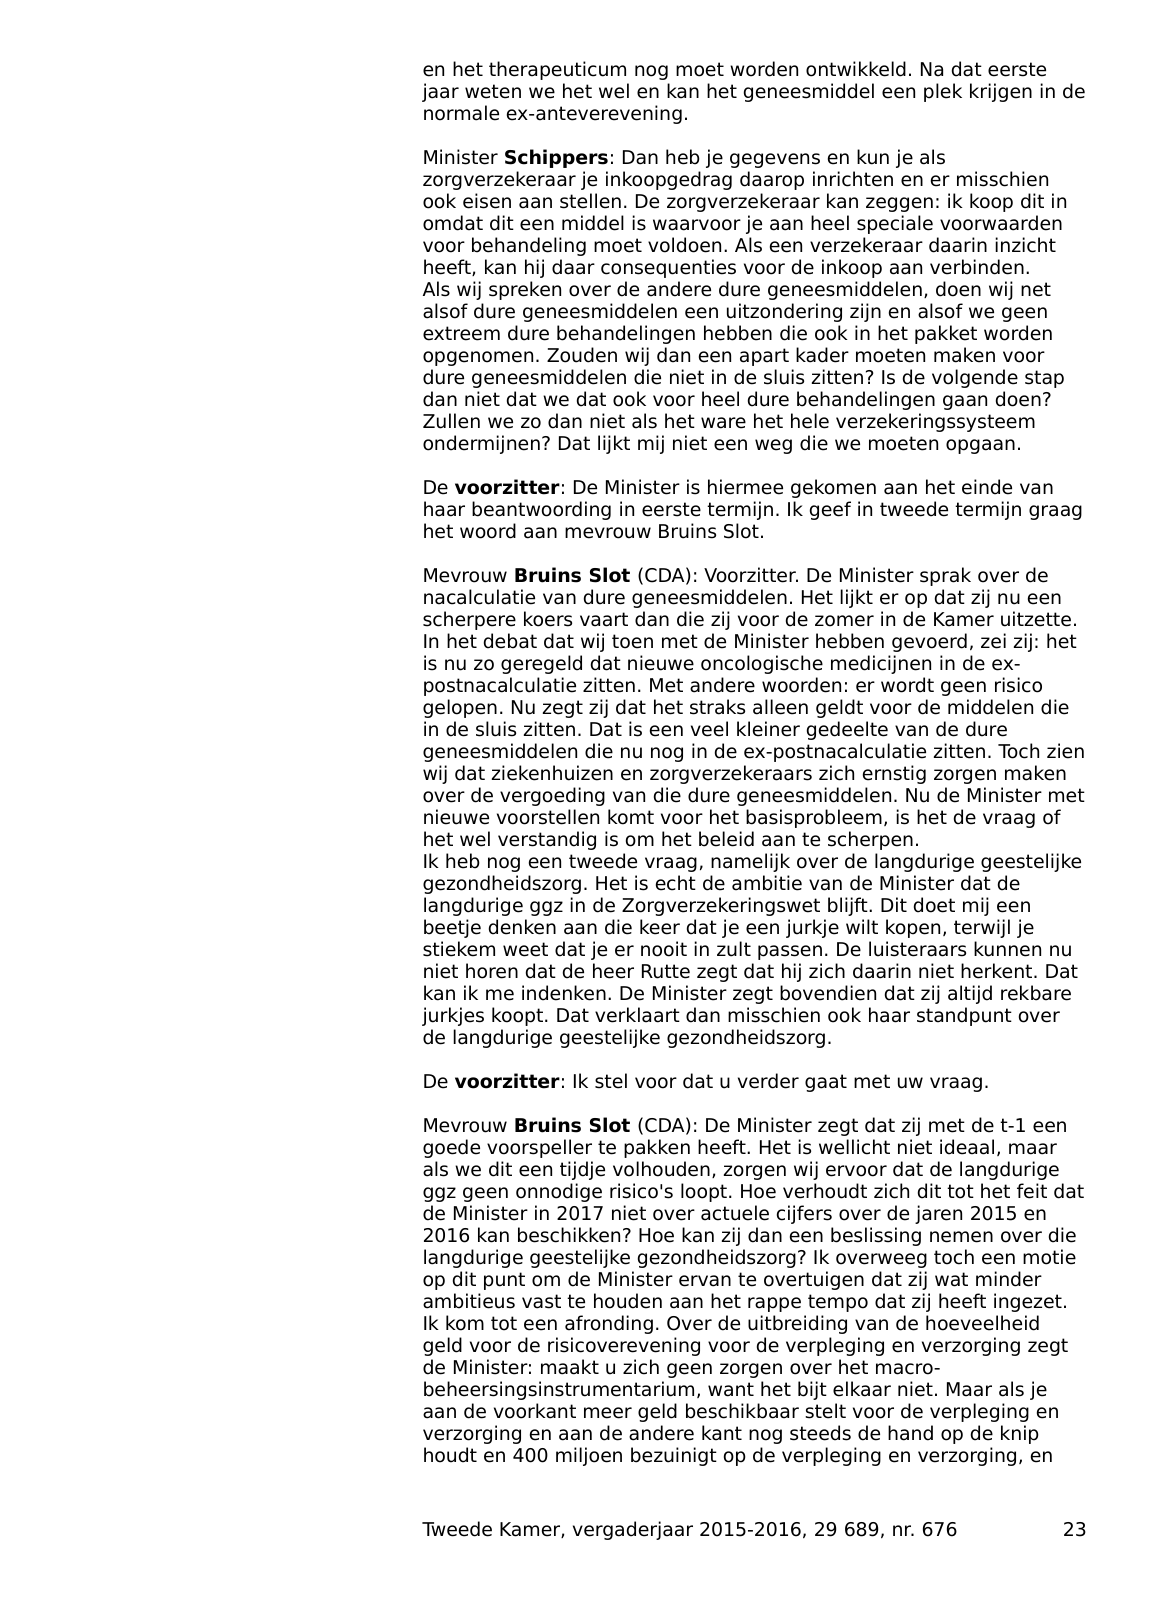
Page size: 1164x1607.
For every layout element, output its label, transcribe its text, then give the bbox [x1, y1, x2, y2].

text De voorzitter: Ik stel voor dat u verder gaat met uw vraag. [422, 1071, 1087, 1093]
text Als wij spreken over de andere dure geneesmiddelen, doen wij net alsof dure geneesmiddelen een uitzondering zijn en alsof we geen extreem dure behandelingen hebben die ook in het pakket worden opgenomen. Zouden wij dan een apart kader moeten maken voor dure geneesmiddelen die niet in de sluis zitten? Is de volgende stap dan niet dat we dat ook voor heel dure behandelingen gaan doen? Zullen we zo dan niet als het ware het hele verzekeringssysteem ondermijnen? Dat lijkt mij niet een weg die we moeten opgaan. [422, 279, 1087, 455]
text Ik kom tot een afronding. Over de uitbreiding van de hoeveelheid geld voor de risicoverevening voor de verpleging en verzorging zegt de Minister: maakt u zich geen zorgen over het macro-beheersingsinstrumentarium, want het bijt elkaar niet. Maar als je aan de voorkant meer geld beschikbaar stelt voor de verpleging en verzorging en aan de andere kant nog steeds de hand op de knip houdt en 400 miljoen bezuinigt op de verpleging en verzorging, en [422, 1313, 1087, 1467]
text Minister Schippers: Dan heb je gegevens en kun je als zorgverzekeraar je inkoopgedrag daarop inrichten en er misschien ook eisen aan stellen. De zorgverzekeraar kan zeggen: ik koop dit in omdat dit een middel is waarvoor je aan heel speciale voorwaarden voor behandeling moet voldoen. Als een verzekeraar daarin inzicht heeft, kan hij daar consequenties voor de inkoop aan verbinden. [422, 147, 1087, 279]
text De voorzitter: De Minister is hiermee gekomen aan het einde van haar beantwoording in eerste termijn. Ik geef in tweede termijn graag het woord aan mevrouw Bruins Slot. [422, 477, 1087, 543]
text en het therapeuticum nog moet worden ontwikkeld. Na dat eerste jaar weten we het wel en kan het geneesmiddel een plek krijgen in de normale ex-anteverevening. [422, 59, 1087, 125]
text Mevrouw Bruins Slot (CDA): Voorzitter. De Minister sprak over de nacalculatie van dure geneesmiddelen. Het lijkt er op dat zij nu een scherpere koers vaart dan die zij voor de zomer in de Kamer uitzette. In het debat dat wij toen met de Minister hebben gevoerd, zei zij: het is nu zo geregeld dat nieuwe oncologische medicijnen in de ex-postnacalculatie zitten. Met andere woorden: er wordt geen risico gelopen. Nu zegt zij dat het straks alleen geldt voor de middelen die in de sluis zitten. Dat is een veel kleiner gedeelte van de dure geneesmiddelen die nu nog in de ex-postnacalculatie zitten. Toch zien wij dat ziekenhuizen en zorgverzekeraars zich ernstig zorgen maken over de vergoeding van die dure geneesmiddelen. Nu de Minister met nieuwe voorstellen komt voor het basisprobleem, is het de vraag of het wel verstandig is om het beleid aan te scherpen. [422, 565, 1087, 851]
text Ik heb nog een tweede vraag, namelijk over de langdurige geestelijke gezondheidszorg. Het is echt de ambitie van de Minister dat de langdurige ggz in de Zorgverzekeringswet blijft. Dit doet mij een beetje denken aan die keer dat je een jurkje wilt kopen, terwijl je stiekem weet dat je er nooit in zult passen. De luisteraars kunnen nu niet horen dat de heer Rutte zegt dat hij zich daarin niet herkent. Dat kan ik me indenken. De Minister zegt bovendien dat zij altijd rekbare jurkjes koopt. Dat verklaart dan misschien ook haar standpunt over de langdurige geestelijke gezondheidszorg. [422, 851, 1087, 1049]
text Mevrouw Bruins Slot (CDA): De Minister zegt dat zij met de t-1 een goede voorspeller te pakken heeft. Het is wellicht niet ideaal, maar als we dit een tijdje volhouden, zorgen wij ervoor dat de langdurige ggz geen onnodige risico's loopt. Hoe verhoudt zich dit tot het feit dat de Minister in 2017 niet over actuele cijfers over de jaren 2015 en 2016 kan beschikken? Hoe kan zij dan een beslissing nemen over die langdurige geestelijke gezondheidszorg? Ik overweeg toch een motie op dit punt om de Minister ervan te overtuigen dat zij wat minder ambitieus vast te houden aan het rappe tempo dat zij heeft ingezet. [422, 1115, 1087, 1313]
